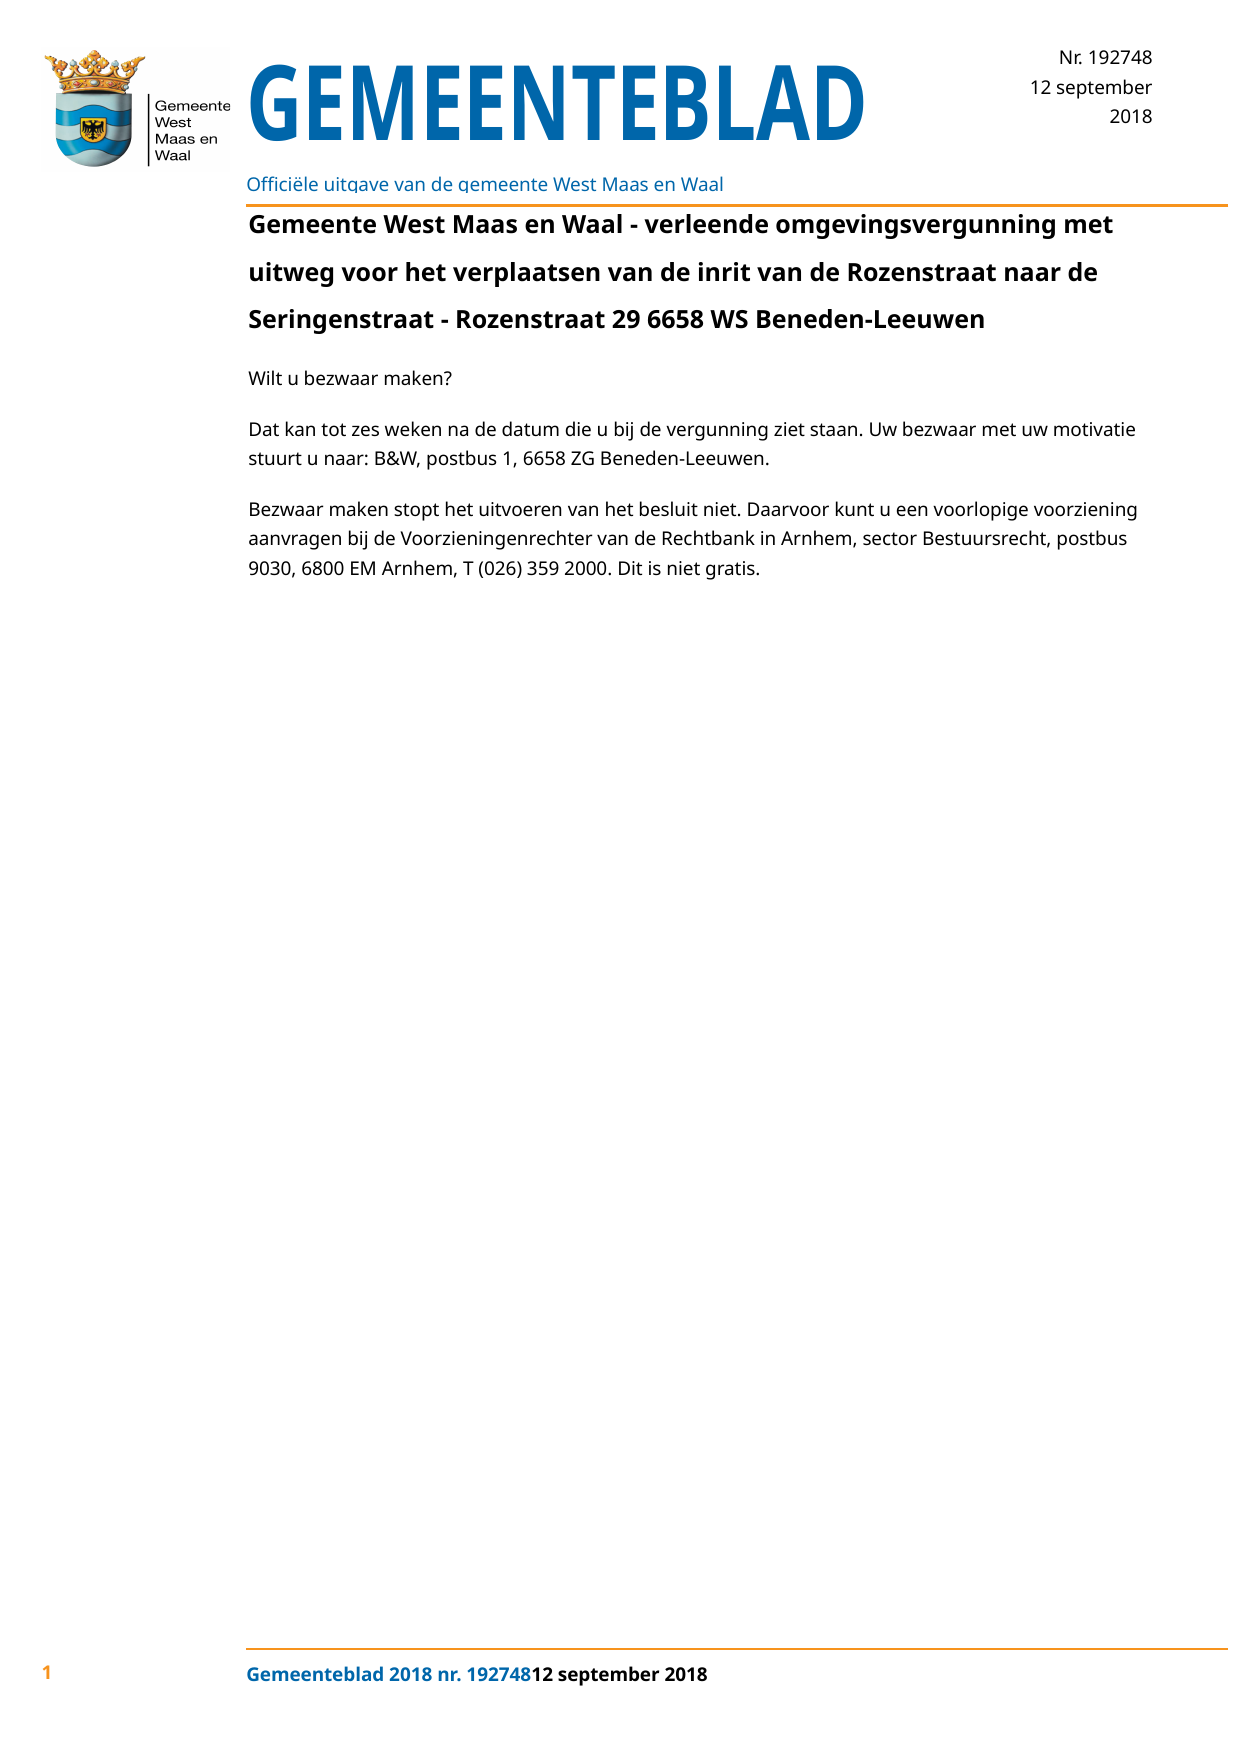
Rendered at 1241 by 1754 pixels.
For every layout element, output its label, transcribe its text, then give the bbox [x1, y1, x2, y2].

text Dat kan tot zes weken na de datum die u bij de vergunning ziet staan. Uw bezwaar met uw motivatie stuurt u naar: B&W, postbus 1, 6658 ZG Beneden-Leeuwen. [248, 416, 1152, 471]
picture [41, 47, 231, 172]
text Wilt u bezwaar maken? [248, 366, 1152, 391]
text Gemeente West Maas en Waal - verleende omgevingsvergunning met uitweg voor het verplaatsen van de inrit van de Rozenstraat naar de Seringenstraat - Rozenstraat 29 6658 WS Beneden-Leeuwen [248, 207, 1152, 336]
text Bezwaar maken stopt het uitvoeren van het besluit niet. Daarvoor kunt u een voorlopige voorziening aanvragen bij de Voorzieningenrechter van de Rechtbank in Arnhem, sector Bestuursrecht, postbus 9030, 6800 EM Arnhem, T (026) 359 2000. Dit is niet gratis. [248, 496, 1152, 581]
